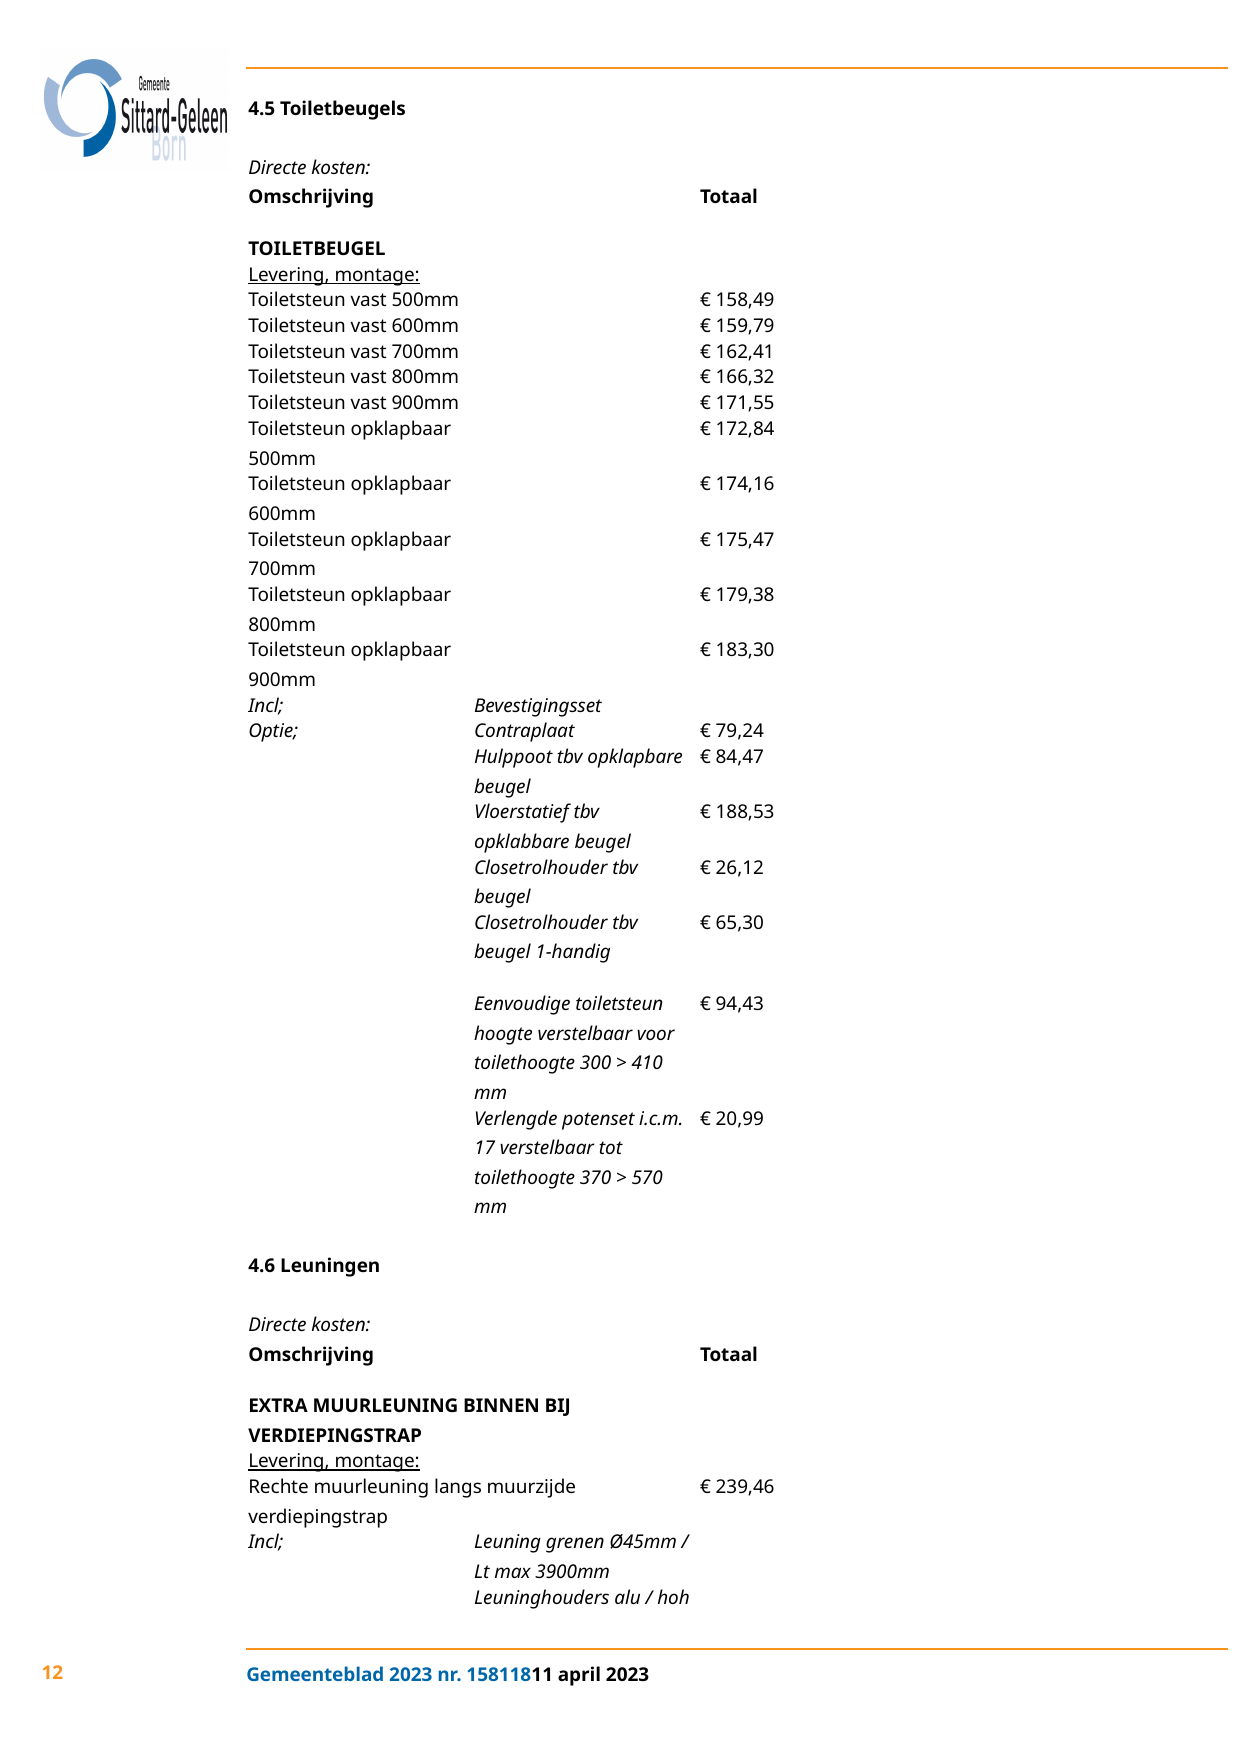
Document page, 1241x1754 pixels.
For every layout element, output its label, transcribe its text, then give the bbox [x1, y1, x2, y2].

table_cell [700, 1392, 926, 1448]
table_cell [926, 1584, 1152, 1610]
table_cell [474, 338, 700, 364]
table_cell Toiletsteun opklapbaar 700mm [248, 526, 474, 581]
table_cell [474, 390, 700, 415]
table_cell € 183,30 [700, 636, 926, 692]
table_cell Rechte muurleuning langs muurzijde verdiepingstrap [248, 1473, 700, 1529]
table_cell [926, 718, 1152, 743]
table_cell € 188,53 [700, 799, 926, 854]
table_cell [700, 1584, 926, 1610]
table_cell € 171,55 [700, 390, 926, 415]
table_cell € 174,16 [700, 471, 926, 526]
table_cell € 175,47 [700, 526, 926, 581]
table_cell Contraplaat [474, 718, 700, 743]
text Directe kosten: [248, 154, 1152, 180]
table_cell Toiletsteun opklapbaar 900mm [248, 636, 474, 692]
table_cell [474, 287, 700, 312]
table_cell [700, 1529, 926, 1584]
table_header [926, 184, 1152, 209]
table_cell [926, 1392, 1152, 1448]
table_cell Toiletsteun vast 700mm [248, 338, 474, 364]
text 4.5 Toiletbeugels [248, 95, 1152, 121]
table_cell Bevestigingsset [474, 692, 700, 717]
table_cell Levering, montage: [248, 1448, 700, 1473]
table_cell [700, 261, 926, 287]
table_cell € 65,30 [700, 909, 926, 964]
table_cell [700, 692, 926, 717]
table_cell [248, 909, 474, 964]
table_cell Toiletsteun vast 900mm [248, 390, 474, 415]
table_cell [926, 990, 1152, 1105]
table_header Totaal [700, 1341, 926, 1392]
table_header Omschrijving [248, 1341, 700, 1392]
table_cell [248, 743, 474, 798]
table_cell [474, 235, 700, 261]
table_cell € 179,38 [700, 581, 926, 636]
table_cell Closetrolhouder tbv beugel 1-handig [474, 909, 700, 964]
picture [41, 47, 231, 172]
table_cell Vloerstatief tbv opklabbare beugel [474, 799, 700, 854]
table_cell [700, 1448, 926, 1473]
table_cell [474, 312, 700, 338]
table_cell [474, 261, 700, 287]
table_cell [926, 235, 1152, 261]
table_cell [926, 1473, 1152, 1529]
table_cell [926, 692, 1152, 717]
table_cell [926, 1529, 1152, 1584]
table_cell [926, 743, 1152, 798]
table_header [926, 1341, 1152, 1367]
table_cell Leuning grenen Ø45mm / Lt max 3900mm [474, 1529, 700, 1584]
table_cell [926, 209, 1152, 235]
table_cell Toiletsteun opklapbaar 500mm [248, 415, 474, 471]
table_cell Toiletsteun opklapbaar 800mm [248, 581, 474, 636]
table_cell € 172,84 [700, 415, 926, 471]
table_cell € 79,24 [700, 718, 926, 743]
table_cell [474, 364, 700, 389]
table_cell € 20,99 [700, 1105, 926, 1219]
table_cell [248, 799, 474, 854]
table_cell [248, 990, 474, 1105]
table_cell [926, 909, 1152, 964]
table_header Totaal [700, 184, 926, 235]
table_cell [926, 1448, 1152, 1473]
table_cell [926, 799, 1152, 854]
table_cell Levering, montage: [248, 261, 474, 287]
table_cell Toiletsteun opklapbaar 600mm [248, 471, 474, 526]
table_cell Eenvoudige toiletsteun hoogte verstelbaar voor toilethoogte 300 > 410 mm [474, 990, 700, 1105]
table_cell [926, 526, 1152, 581]
table_cell € 162,41 [700, 338, 926, 364]
table_cell [248, 1584, 474, 1610]
table_cell [926, 390, 1152, 415]
table_cell € 158,49 [700, 287, 926, 312]
table_cell [474, 415, 700, 471]
table_cell Optie; [248, 718, 474, 743]
text Directe kosten: [248, 1311, 1152, 1337]
table_cell [474, 471, 700, 526]
table_cell [926, 261, 1152, 287]
table_cell [474, 965, 700, 990]
table_cell [926, 636, 1152, 692]
table_cell [926, 1105, 1152, 1219]
table_header Omschrijving [248, 184, 700, 235]
table_cell € 159,79 [700, 312, 926, 338]
table_cell Toiletsteun vast 500mm [248, 287, 474, 312]
table_cell Toiletsteun vast 600mm [248, 312, 474, 338]
table_cell [248, 965, 474, 990]
table_cell [700, 235, 926, 261]
table_cell € 94,43 [700, 990, 926, 1105]
table_cell Closetrolhouder tbv beugel [474, 854, 700, 909]
table_cell [926, 338, 1152, 364]
table_cell [926, 1367, 1152, 1392]
table_cell Hulppoot tbv opklapbare beugel [474, 743, 700, 798]
table_cell [248, 854, 474, 909]
table_cell [926, 471, 1152, 526]
table_cell [926, 854, 1152, 909]
table_cell [926, 581, 1152, 636]
table_cell EXTRA MUURLEUNING BINNEN BIJ VERDIEPINGSTRAP [248, 1392, 700, 1448]
table_cell [248, 1105, 474, 1219]
table_cell € 26,12 [700, 854, 926, 909]
table_cell [474, 526, 700, 581]
table_cell € 239,46 [700, 1473, 926, 1529]
table_cell [926, 287, 1152, 312]
table_cell [700, 965, 926, 990]
table_cell Incl; [248, 1529, 474, 1584]
text 4.6 Leuningen [248, 1252, 1152, 1278]
table_cell [474, 581, 700, 636]
table_cell Incl; [248, 692, 474, 717]
table_cell TOILETBEUGEL [248, 235, 474, 261]
table_cell Toiletsteun vast 800mm [248, 364, 474, 389]
table_cell [926, 965, 1152, 990]
table_cell € 84,47 [700, 743, 926, 798]
table_cell [926, 415, 1152, 471]
table_cell [474, 636, 700, 692]
table_cell Verlengde potenset i.c.m. 17 verstelbaar tot toilethoogte 370 > 570 mm [474, 1105, 700, 1219]
table_cell € 166,32 [700, 364, 926, 389]
table_cell [926, 364, 1152, 389]
table_cell Leuninghouders alu / hoh [474, 1584, 700, 1610]
table_cell [926, 312, 1152, 338]
